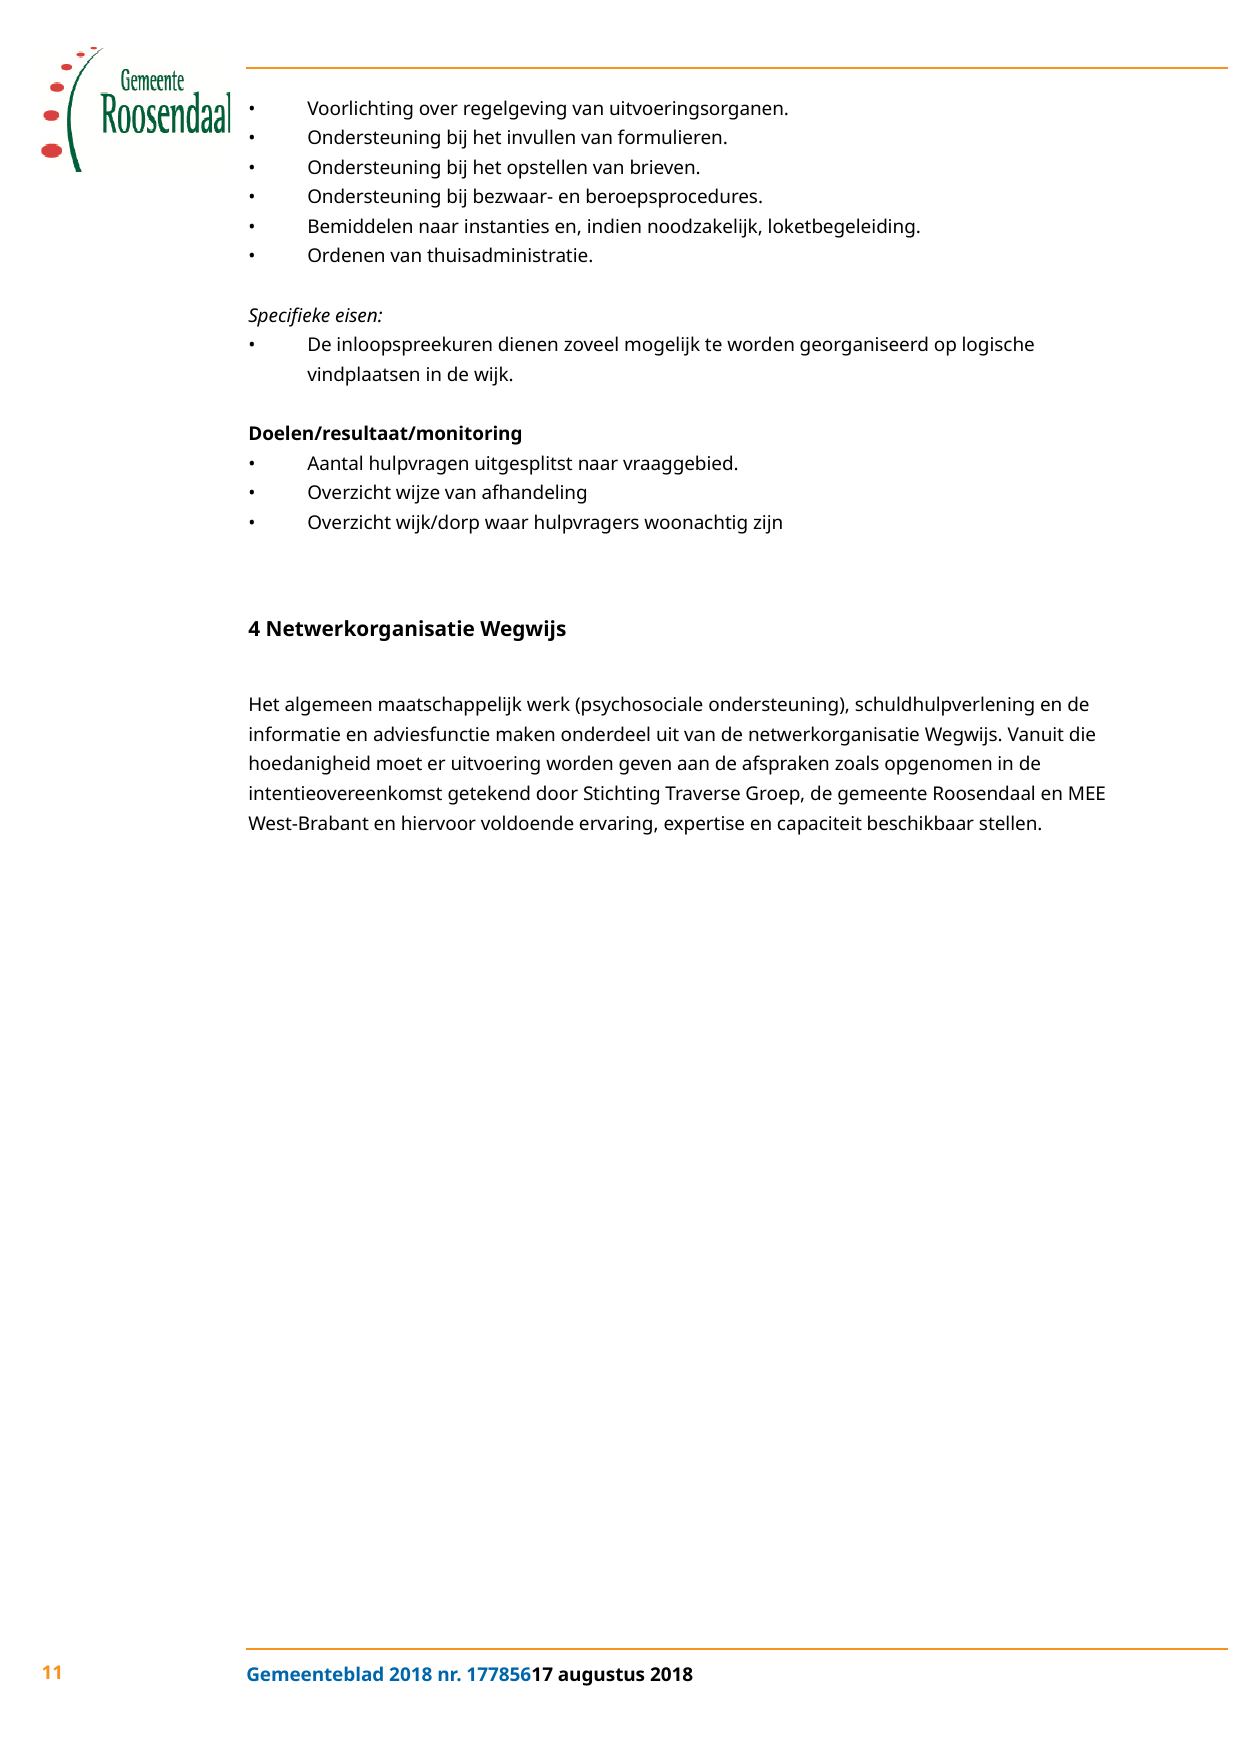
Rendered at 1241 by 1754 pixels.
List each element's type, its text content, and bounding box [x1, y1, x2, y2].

picture [41, 47, 231, 172]
text Doelen/resultaat/monitoring [248, 420, 1152, 446]
text 4 Netwerkorganisatie Wegwijs [248, 614, 1152, 642]
list Voorlichting over regelgeving van uitvoeringsorganen. [248, 95, 1152, 121]
list De inloopspreekuren dienen zoveel mogelijk te worden georganiseerd op logische vindplaatsen in de wijk. [248, 331, 1152, 387]
list Ondersteuning bij het invullen van formulieren. [248, 124, 1152, 150]
text Het algemeen maatschappelijk werk (psychosociale ondersteuning), schuldhulpverlening en de informatie en adviesfunctie maken onderdeel uit van de netwerkorganisatie Wegwijs. Vanuit die hoedanigheid moet er uitvoering worden geven aan de afspraken zoals opgenomen in de intentieovereenkomst getekend door Stichting Traverse Groep, de gemeente Roosendaal en MEE West-Brabant en hiervoor voldoende ervaring, expertise en capaciteit beschikbaar stellen. [248, 691, 1152, 836]
list Bemiddelen naar instanties en, indien noodzakelijk, loketbegeleiding. [248, 213, 1152, 239]
text Specifieke eisen: [248, 302, 1152, 328]
list Ondersteuning bij bezwaar- en beroepsprocedures. [248, 183, 1152, 209]
list Overzicht wijk/dorp waar hulpvragers woonachtig zijn [248, 509, 1152, 535]
list Overzicht wijze van afhandeling [248, 479, 1152, 505]
list Ondersteuning bij het opstellen van brieven. [248, 154, 1152, 180]
list Aantal hulpvragen uitgesplitst naar vraaggebied. [248, 450, 1152, 476]
list Ordenen van thuisadministratie. [248, 243, 1152, 268]
